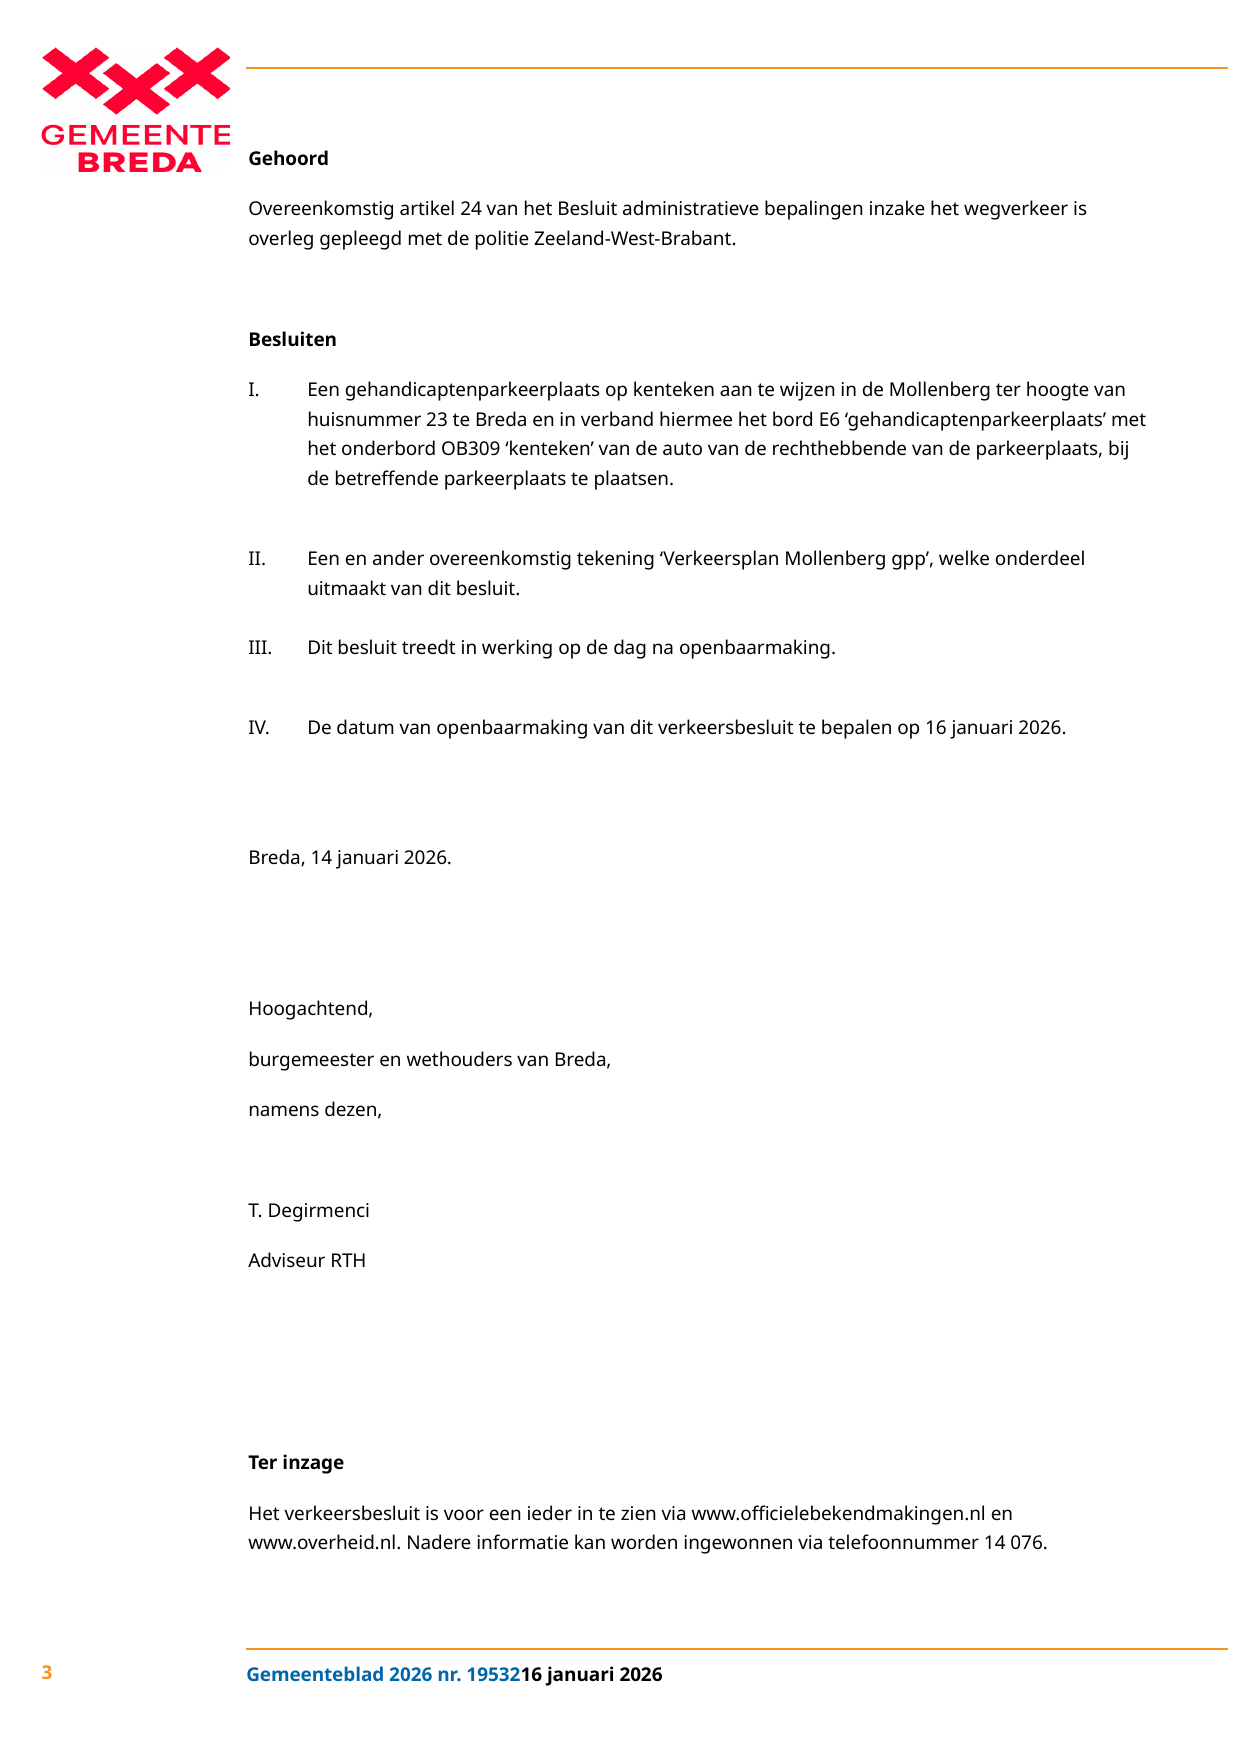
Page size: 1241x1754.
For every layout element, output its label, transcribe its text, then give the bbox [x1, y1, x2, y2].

text T. Degirmenci [248, 1197, 1152, 1223]
picture [41, 47, 231, 172]
text Ter inzage [248, 1449, 1152, 1475]
list Een gehandicaptenparkeerplaats op kenteken aan te wijzen in de Mollenberg ter hoogte van huisnummer 23 te Breda en in verband hiermee het bord E6 ‘gehandicaptenparkeerplaats’ met het onderbord OB309 ‘kenteken’ van de auto van de rechthebbende van de parkeerplaats, bij de betreffende parkeerplaats te plaatsen. [248, 376, 1152, 491]
list De datum van openbaarmaking van dit verkeersbesluit te bepalen op 16 januari 2026. [248, 714, 1152, 740]
list Dit besluit treedt in werking op de dag na openbaarmaking. [248, 634, 1152, 660]
text namens dezen, [248, 1096, 1152, 1122]
text Besluiten [248, 326, 1152, 352]
text Adviseur RTH [248, 1248, 1152, 1273]
text Breda, 14 januari 2026. [248, 844, 1152, 870]
text Gehoord [248, 145, 1152, 171]
text burgemeester en wethouders van Breda, [248, 1046, 1152, 1072]
text Overeenkomstig artikel 24 van het Besluit administratieve bepalingen inzake het wegverkeer is overleg gepleegd met de politie Zeeland-West-Brabant. [248, 196, 1152, 251]
text Het verkeersbesluit is voor een ieder in te zien via www.officielebekendmakingen.nl en www.overheid.nl. Nadere informatie kan worden ingewonnen via telefoonnummer 14 076. [248, 1500, 1152, 1555]
text Hoogachtend, [248, 996, 1152, 1021]
list Een en ander overeenkomstig tekening ‘Verkeersplan Mollenberg gpp’, welke onderdeel uitmaakt van dit besluit. [248, 545, 1152, 601]
